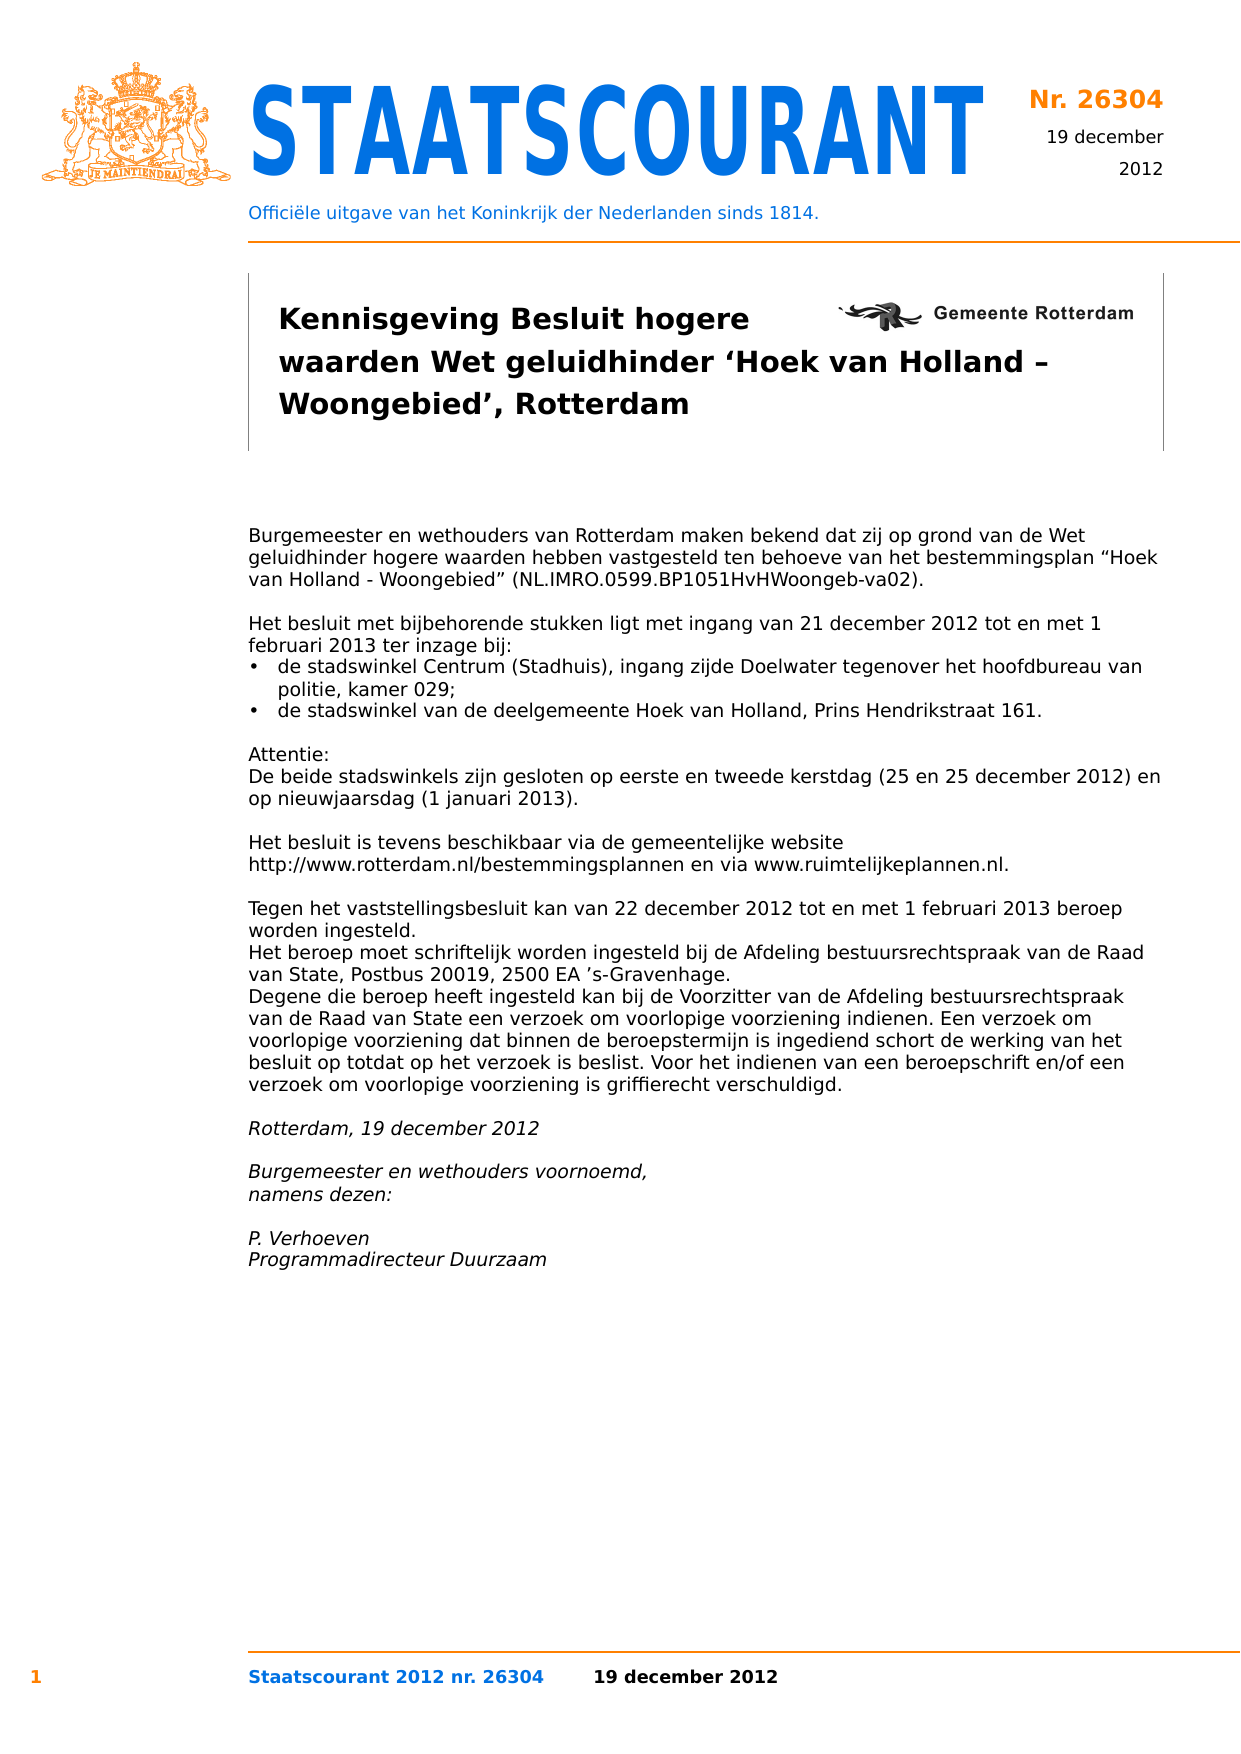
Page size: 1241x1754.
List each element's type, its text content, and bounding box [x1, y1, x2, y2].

text Degene die beroep heeft ingesteld kan bij de Voorzitter van de Afdeling bestuursrechtspraak van de Raad van State een verzoek om voorlopige voorziening indienen. Een verzoek om voorlopige voorziening dat binnen de beroepstermijn is ingediend schort de werking van het besluit op totdat op het verzoek is beslist. Voor het indienen van een beroepschrift en/of een verzoek om voorlopige voorziening is griffierecht verschuldigd. [248, 986, 1163, 1096]
text Het besluit is tevens beschikbaar via de gemeentelijke website http://www.rotterdam.nl/bestemmingsplannen en via www.ruimtelijkeplannen.nl. [248, 832, 1163, 876]
text Burgemeester en wethouders van Rotterdam maken bekend dat zij op grond van de Wet geluidhinder hogere waarden hebben vastgesteld ten behoeve van het bestemmingsplan “Hoek van Holland - Woongebied” (NL.IMRO.0599.BP1051HvHWoongeb-va02). [248, 525, 1163, 591]
table_cell 19 december [998, 121, 1240, 153]
table_header STAATSCOURANT [248, 62, 998, 203]
text Het besluit met bijbehorende stukken ligt met ingang van 21 december 2012 tot en met 1 februari 2013 ter inzage bij: [248, 612, 1163, 656]
picture [838, 302, 1134, 332]
table_header [25, 62, 248, 241]
text Rotterdam, 19 december 2012 [248, 1118, 1163, 1139]
table_cell 2012 [998, 153, 1240, 203]
text • de stadswinkel van de deelgemeente Hoek van Holland, Prins Hendrikstraat 161. [248, 700, 1163, 722]
text Attentie: [248, 744, 1163, 766]
subtitle Kennisgeving Besluit hogere waarden Wet geluidhinder ‘Hoek van Holland – Woongebied’, Rotterdam [249, 273, 1163, 451]
table_cell Officiële uitgave van het Koninkrijk der Nederlanden sinds 1814. [248, 203, 1240, 241]
text Het beroep moet schriftelijk worden ingesteld bij de Afdeling bestuursrechtspraak van de Raad van State, Postbus 20019, 2500 EA ’s-Gravenhage. [248, 942, 1163, 986]
text Burgemeester en wethouders voornoemd, namens dezen: P. Verhoeven Programmadirecteur Duurzaam [248, 1161, 1163, 1271]
text Tegen het vaststellingsbesluit kan van 22 december 2012 tot en met 1 februari 2013 beroep worden ingesteld. [248, 898, 1163, 942]
table_header Nr. 26304 [998, 62, 1240, 121]
text • de stadswinkel Centrum (Stadhuis), ingang zijde Doelwater tegenover het hoofdbureau van politie, kamer 029; [248, 656, 1163, 700]
picture [41, 62, 231, 186]
text De beide stadswinkels zijn gesloten op eerste en tweede kerstdag (25 en 25 december 2012) en op nieuwjaarsdag (1 januari 2013). [248, 766, 1163, 810]
